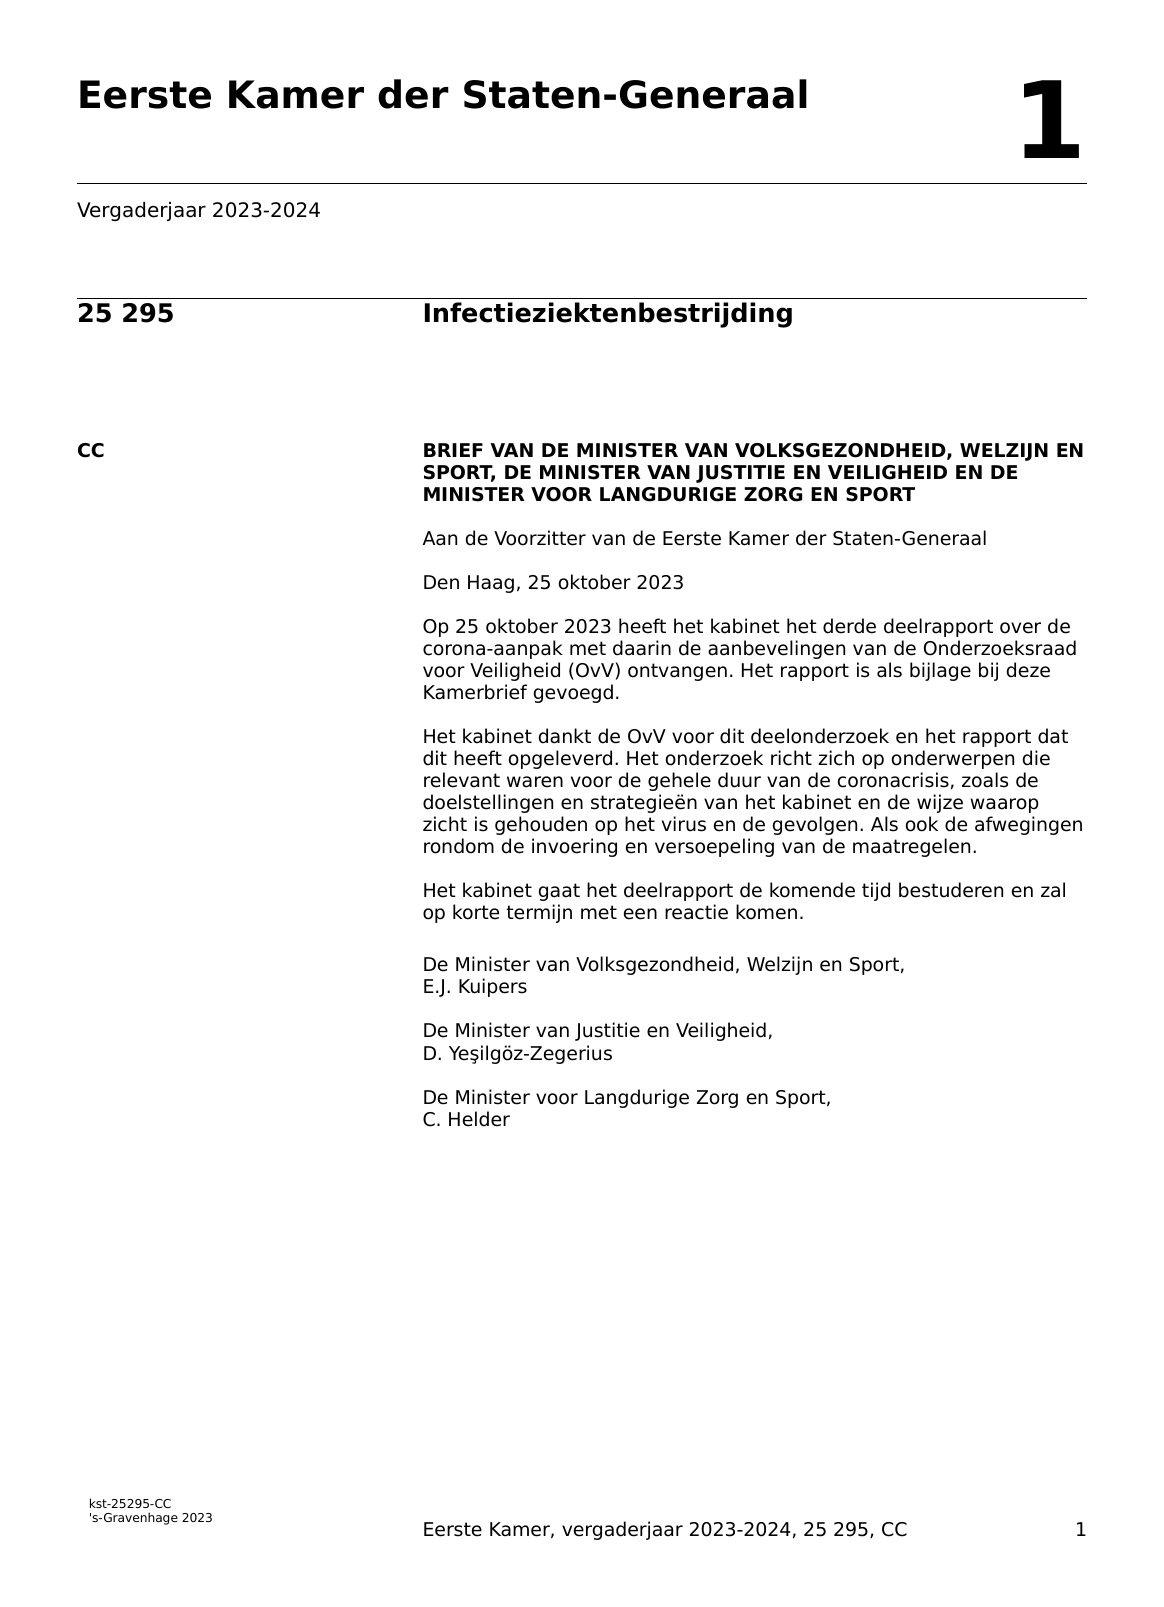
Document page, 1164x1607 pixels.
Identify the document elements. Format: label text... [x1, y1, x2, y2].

text De Minister van Justitie en Veiligheid, D. Yeşilgöz-Zegerius [422, 1020, 1087, 1064]
subtitle 25 295 Infectieziektenbestrijding [77, 299, 1087, 329]
text Het kabinet dankt de OvV voor dit deelonderzoek en het rapport dat dit heeft opgeleverd. Het onderzoek richt zich op onderwerpen die relevant waren voor de gehele duur van de coronacrisis, zoals de doelstellingen en strategieën van het kabinet en de wijze waarop zicht is gehouden op het virus en de gevolgen. Als ook de afwegingen rondom de invoering en versoepeling van de maatregelen. [422, 726, 1087, 858]
text Den Haag, 25 oktober 2023 [422, 572, 1087, 594]
table_header Eerste Kamer der Staten-Generaal [77, 59, 886, 183]
text De Minister van Volksgezondheid, Welzijn en Sport, E.J. Kuipers [422, 954, 1087, 998]
text kst-25295-CC [88, 1497, 323, 1511]
text Het kabinet gaat het deelrapport de komende tijd bestuderen en zal op korte termijn met een reactie komen. [422, 880, 1087, 924]
text Aan de Voorzitter van de Eerste Kamer der Staten-Generaal [422, 528, 1087, 550]
text 's-Gravenhage 2023 [88, 1511, 323, 1525]
text De Minister voor Langdurige Zorg en Sport, C. Helder [422, 1087, 1087, 1131]
subtitle CC BRIEF VAN DE MINISTER VAN VOLKSGEZONDHEID, WELZIJN EN SPORT, DE MINISTER VAN JUSTITIE EN VEILIGHEID EN DE MINISTER VOOR LANGDURIGE ZORG EN SPORT [77, 440, 1087, 506]
table_header 1 [886, 59, 1087, 183]
table_cell Vergaderjaar 2023-2024 [77, 184, 1087, 298]
text Op 25 oktober 2023 heeft het kabinet het derde deelrapport over de corona-aanpak met daarin de aanbevelingen van de Onderzoeksraad voor Veiligheid (OvV) ontvangen. Het rapport is als bijlage bij deze Kamerbrief gevoegd. [422, 616, 1087, 704]
